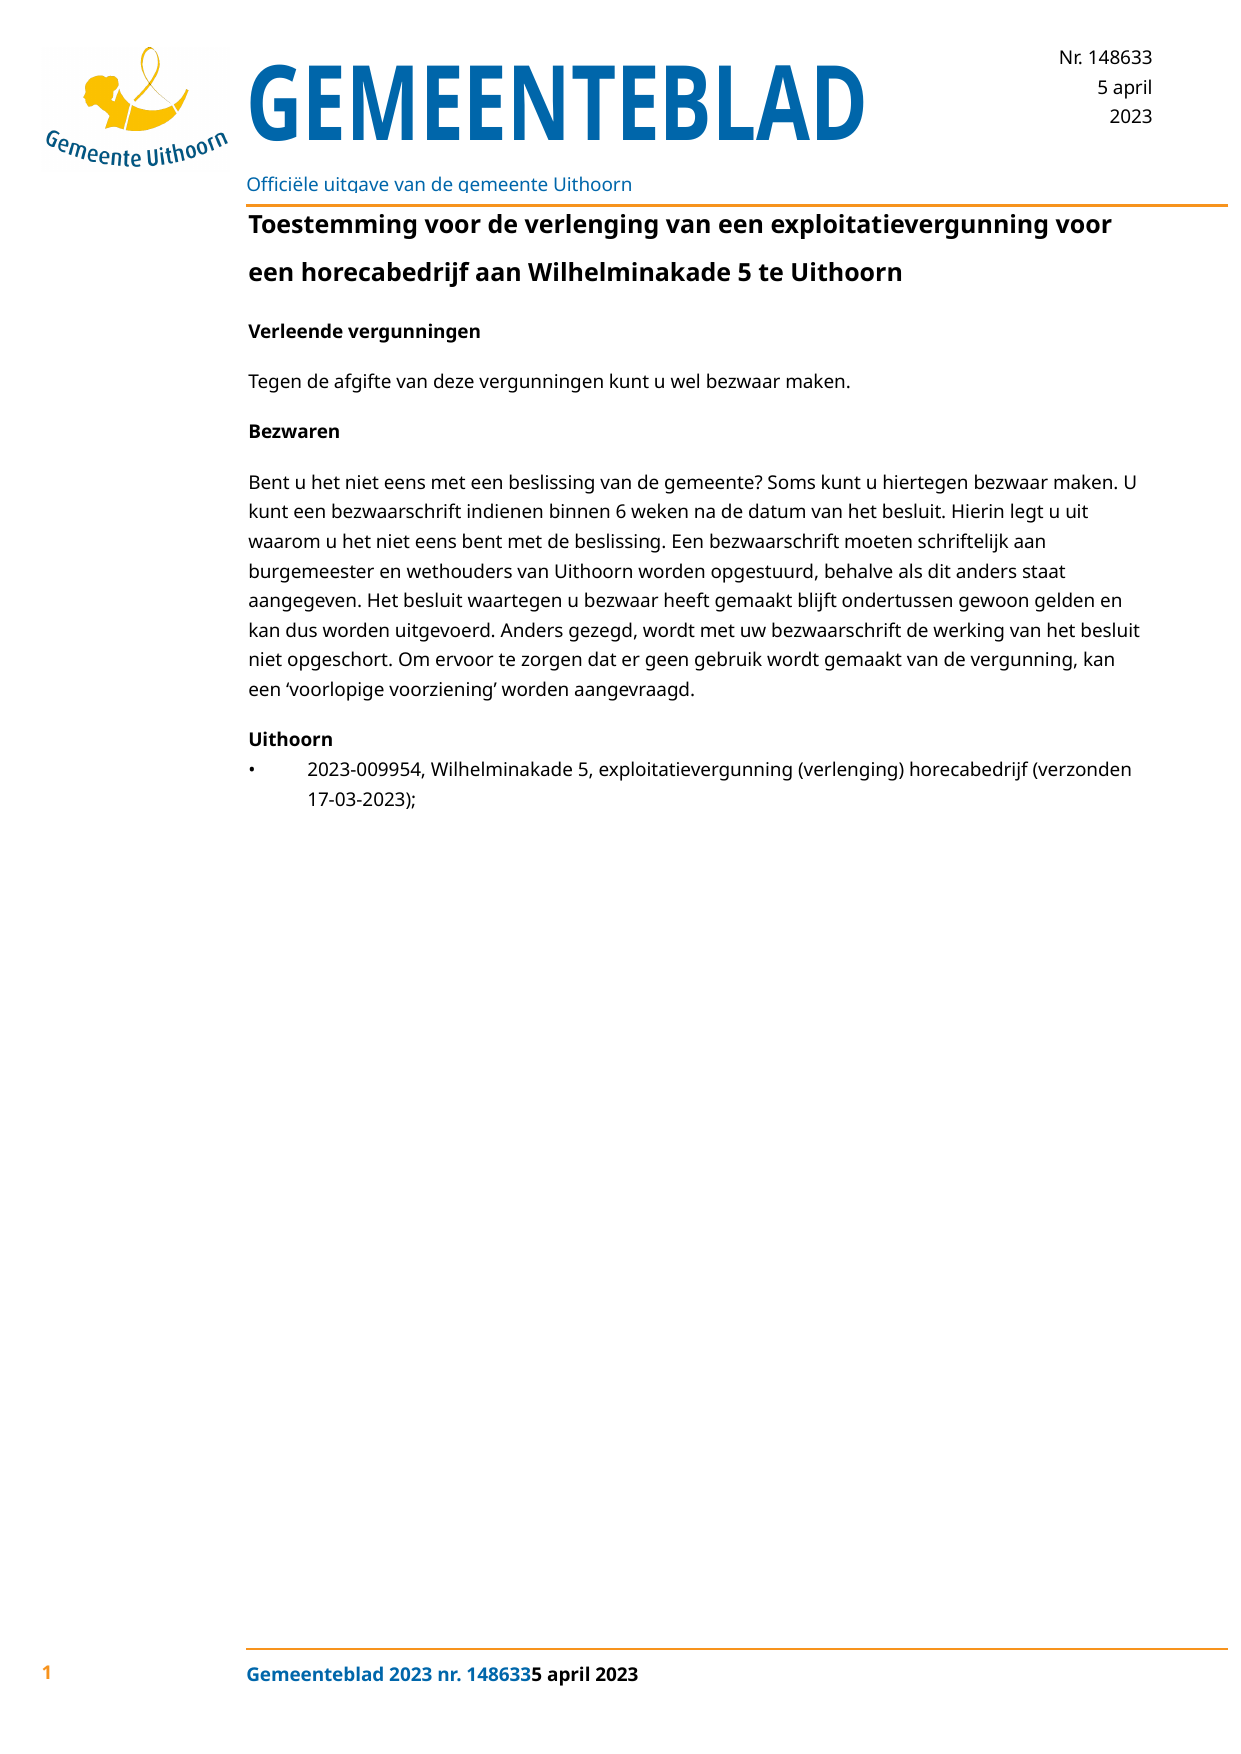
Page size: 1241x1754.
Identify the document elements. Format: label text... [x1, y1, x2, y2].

text Verleende vergunningen [248, 318, 1152, 344]
text Uithoorn [248, 727, 1152, 752]
list 2023-009954, Wilhelminakade 5, exploitatievergunning (verlenging) horecabedrijf (verzonden 17-03-2023); [248, 756, 1152, 812]
text Bent u het niet eens met een beslissing van de gemeente? Soms kunt u hiertegen bezwaar maken. U kunt een bezwaarschrift indienen binnen 6 weken na de datum van het besluit. Hierin legt u uit waarom u het niet eens bent met de beslissing. Een bezwaarschrift moeten schriftelijk aan burgemeester en wethouders van Uithoorn worden opgestuurd, behalve als dit anders staat aangegeven. Het besluit waartegen u bezwaar heeft gemaakt blijft ondertussen gewoon gelden en kan dus worden uitgevoerd. Anders gezegd, wordt met uw bezwaarschrift de werking van het besluit niet opgeschort. Om ervoor te zorgen dat er geen gebruik wordt gemaakt van de vergunning, kan een ‘voorlopige voorziening’ worden aangevraagd. [248, 469, 1152, 702]
picture [41, 47, 231, 172]
text Bezwaren [248, 419, 1152, 444]
text Toestemming voor de verlenging van een exploitatievergunning voor een horecabedrijf aan Wilhelminakade 5 te Uithoorn [248, 207, 1152, 288]
text Tegen de afgifte van deze vergunningen kunt u wel bezwaar maken. [248, 368, 1152, 394]
